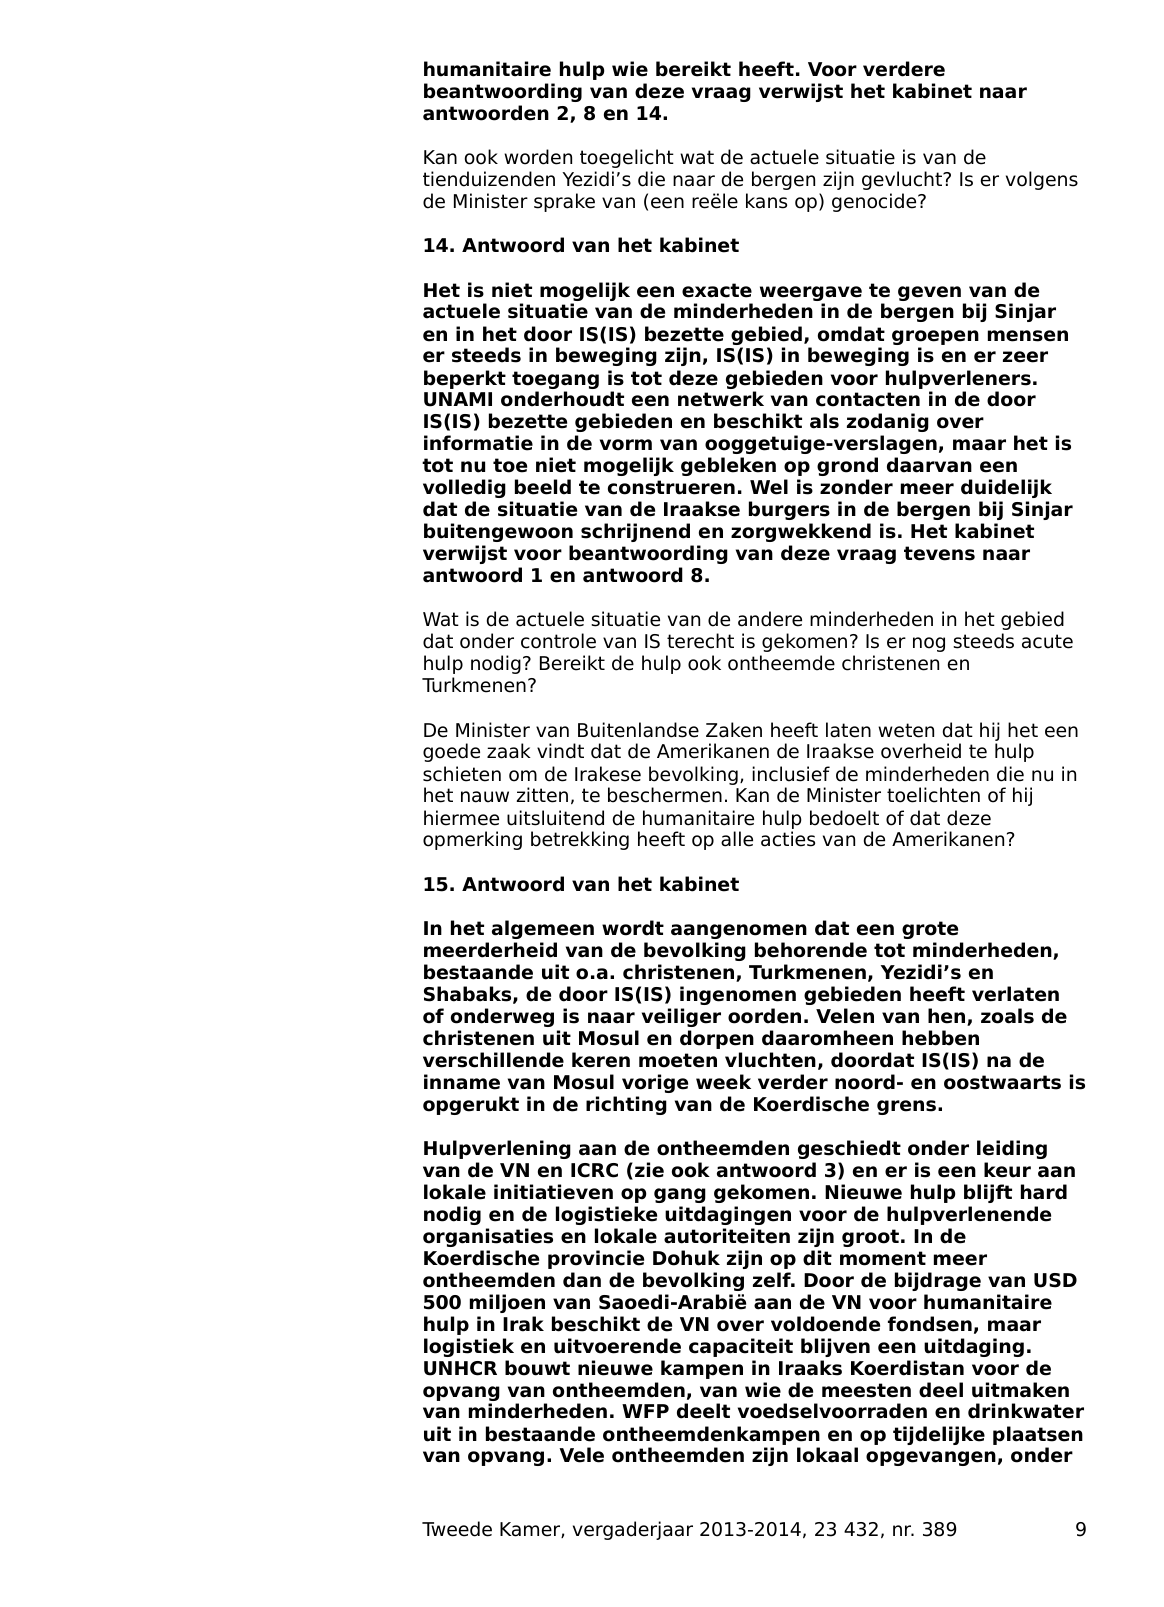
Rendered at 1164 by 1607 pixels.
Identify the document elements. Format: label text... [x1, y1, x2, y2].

text Wat is de actuele situatie van de andere minderheden in het gebied dat onder controle van IS terecht is gekomen? Is er nog steeds acute hulp nodig? Bereikt de hulp ook ontheemde christenen en Turkmenen? [422, 609, 1087, 697]
subtitle 14. Antwoord van het kabinet [422, 235, 1087, 257]
text In het algemeen wordt aangenomen dat een grote meerderheid van de bevolking behorende tot minderheden, bestaande uit o.a. christenen, Turkmenen, Yezidi’s en Shabaks, de door IS(IS) ingenomen gebieden heeft verlaten of onderweg is naar veiliger oorden. Velen van hen, zoals de christenen uit Mosul en dorpen daaromheen hebben verschillende keren moeten vluchten, doordat IS(IS) na de inname van Mosul vorige week verder noord- en oostwaarts is opgerukt in de richting van de Koerdische grens. [422, 918, 1087, 1116]
text Het is niet mogelijk een exacte weergave te geven van de actuele situatie van de minderheden in de bergen bij Sinjar en in het door IS(IS) bezette gebied, omdat groepen mensen er steeds in beweging zijn, IS(IS) in beweging is en er zeer beperkt toegang is tot deze gebieden voor hulpverleners. UNAMI onderhoudt een netwerk van contacten in de door IS(IS) bezette gebieden en beschikt als zodanig over informatie in de vorm van ooggetuige-verslagen, maar het is tot nu toe niet mogelijk gebleken op grond daarvan een volledig beeld te construeren. Wel is zonder meer duidelijk dat de situatie van de Iraakse burgers in de bergen bij Sinjar buitengewoon schrijnend en zorgwekkend is. Het kabinet verwijst voor beantwoording van deze vraag tevens naar antwoord 1 en antwoord 8. [422, 279, 1087, 587]
subtitle 15. Antwoord van het kabinet [422, 873, 1087, 896]
text humanitaire hulp wie bereikt heeft. Voor verdere beantwoording van deze vraag verwijst het kabinet naar antwoorden 2, 8 en 14. [422, 59, 1087, 125]
text Kan ook worden toegelicht wat de actuele situatie is van de tienduizenden Yezidi’s die naar de bergen zijn gevlucht? Is er volgens de Minister sprake van (een reële kans op) genocide? [422, 147, 1087, 213]
text De Minister van Buitenlandse Zaken heeft laten weten dat hij het een goede zaak vindt dat de Amerikanen de Iraakse overheid te hulp schieten om de Irakese bevolking, inclusief de minderheden die nu in het nauw zitten, te beschermen. Kan de Minister toelichten of hij hiermee uitsluitend de humanitaire hulp bedoelt of dat deze opmerking betrekking heeft op alle acties van de Amerikanen? [422, 719, 1087, 851]
text Hulpverlening aan de ontheemden geschiedt onder leiding van de VN en ICRC (zie ook antwoord 3) en er is een keur aan lokale initiatieven op gang gekomen. Nieuwe hulp blijft hard nodig en de logistieke uitdagingen voor de hulpverlenende organisaties en lokale autoriteiten zijn groot. In de Koerdische provincie Dohuk zijn op dit moment meer ontheemden dan de bevolking zelf. Door de bijdrage van USD 500 miljoen van Saoedi-Arabië aan de VN voor humanitaire hulp in Irak beschikt de VN over voldoende fondsen, maar logistiek en uitvoerende capaciteit blijven een uitdaging. UNHCR bouwt nieuwe kampen in Iraaks Koerdistan voor de opvang van ontheemden, van wie de meesten deel uitmaken van minderheden. WFP deelt voedselvoorraden en drinkwater uit in bestaande ontheemdenkampen en op tijdelijke plaatsen van opvang. Vele ontheemden zijn lokaal opgevangen, onder [422, 1138, 1087, 1467]
